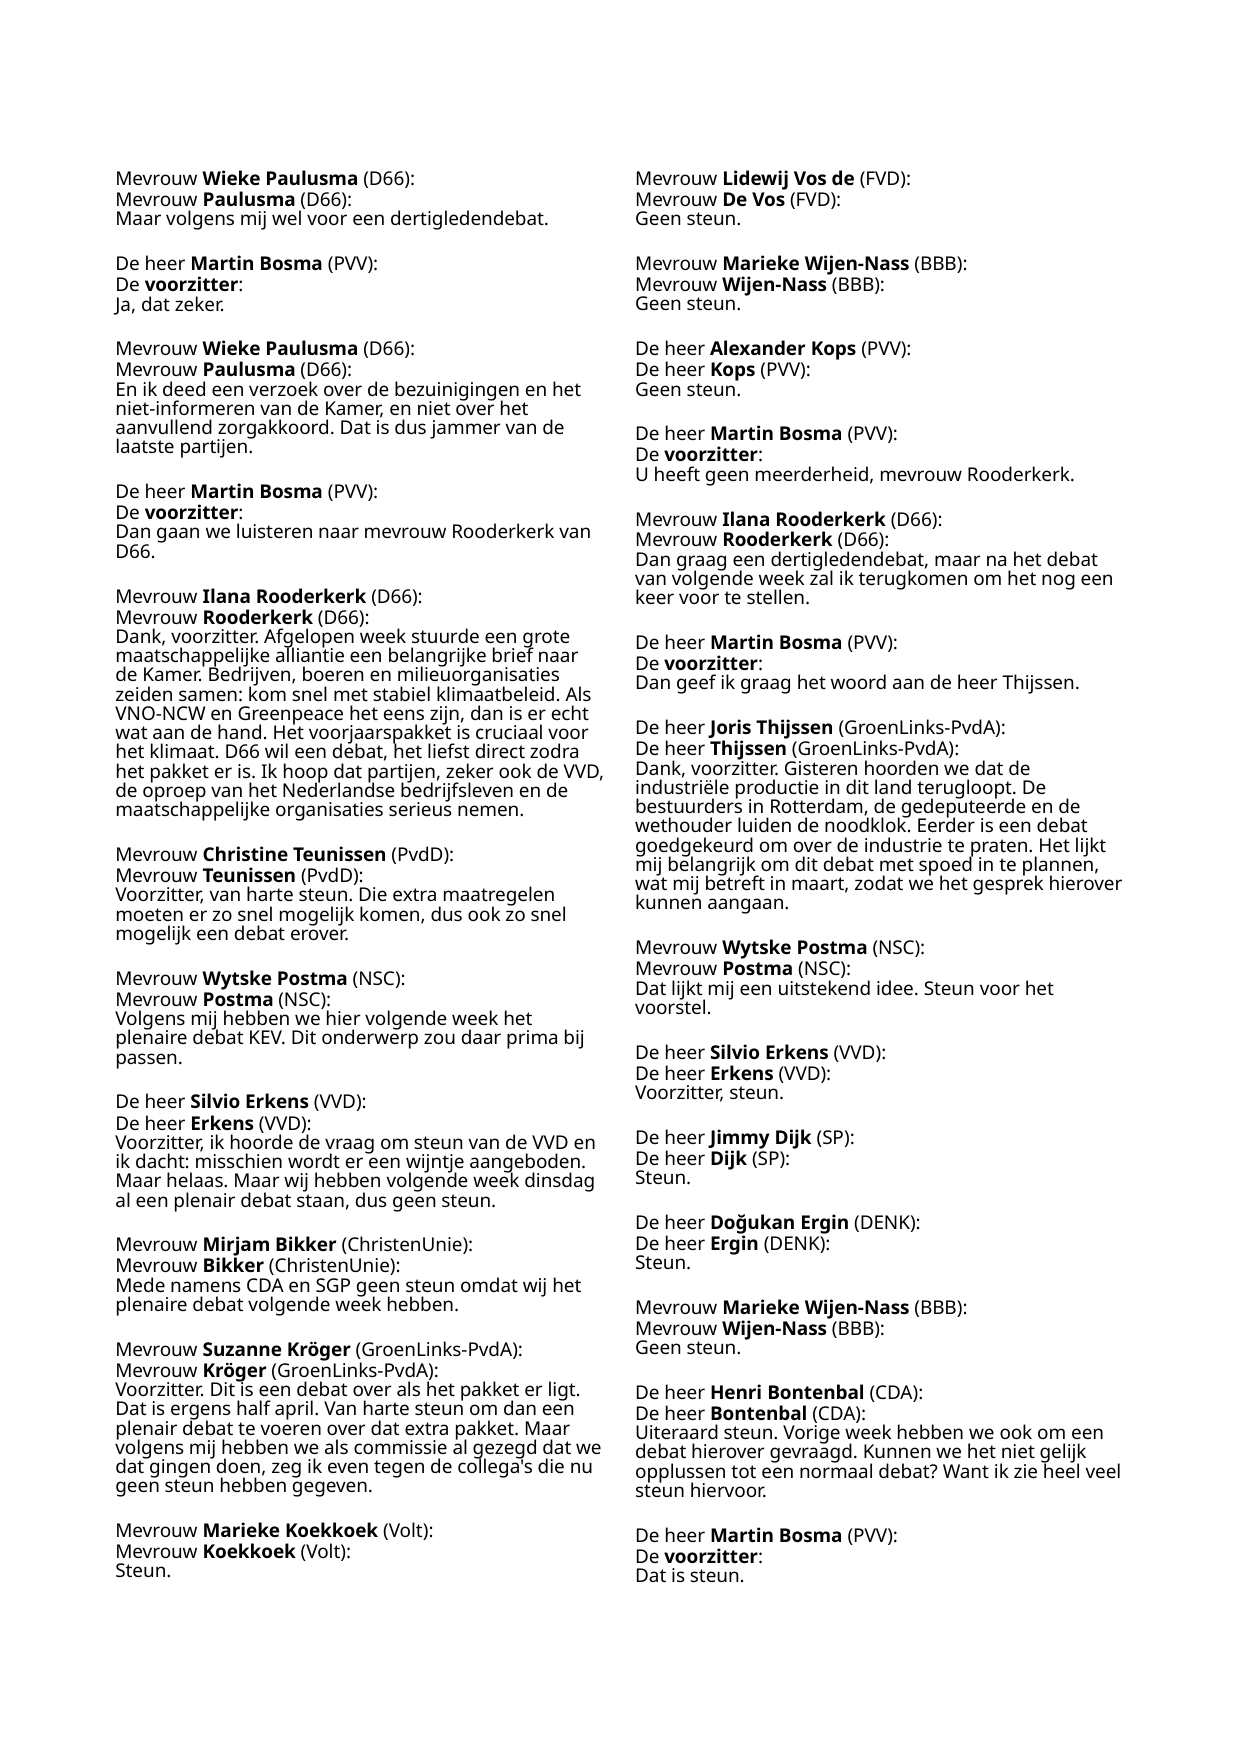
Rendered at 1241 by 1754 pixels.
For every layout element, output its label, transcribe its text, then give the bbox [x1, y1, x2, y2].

text Mevrouw Marieke Wijen-Nass (BBB): [635, 1294, 1125, 1320]
text Mevrouw Kröger (GroenLinks-PvdA): [115, 1362, 605, 1381]
text Dat lijkt mij een uitstekend idee. Steun voor het voorstel. [635, 979, 1125, 1018]
text De heer Silvio Erkens (VVD): [635, 1039, 1125, 1064]
text De heer Erkens (VVD): [635, 1064, 1125, 1084]
text Mevrouw Paulusma (D66): [115, 361, 605, 381]
text Mevrouw Lidewij Vos de (FVD): [635, 165, 1125, 191]
text De heer Joris Thijssen (GroenLinks-PvdA): [635, 714, 1125, 740]
text Mevrouw Teunissen (PvdD): [115, 867, 605, 886]
text Mevrouw Marieke Koekkoek (Volt): [115, 1517, 605, 1543]
text Mevrouw Christine Teunissen (PvdD): [115, 841, 605, 867]
text Mevrouw Ilana Rooderkerk (D66): [635, 506, 1125, 531]
text De voorzitter: [635, 446, 1125, 466]
text De heer Erkens (VVD): [115, 1114, 605, 1134]
text Voorzitter, steun. [635, 1084, 1125, 1103]
text De heer Martin Bosma (PVV): [635, 1522, 1125, 1548]
text Mevrouw Wijen-Nass (BBB): [635, 276, 1125, 295]
text De heer Kops (PVV): [635, 361, 1125, 381]
text Mevrouw Rooderkerk (D66): [635, 531, 1125, 551]
text De heer Alexander Kops (PVV): [635, 336, 1125, 361]
text De heer Dijk (SP): [635, 1150, 1125, 1169]
text De voorzitter: [115, 276, 605, 296]
text Mevrouw Wieke Paulusma (D66): [115, 165, 605, 191]
text Steun. [635, 1169, 1125, 1188]
text Uiteraard steun. Vorige week hebben we ook om een debat hierover gevraagd. Kunnen we het niet gelijk opplussen tot een normaal debat? Want ik zie heel veel steun hiervoor. [635, 1424, 1125, 1501]
text De heer Jimmy Dijk (SP): [635, 1124, 1125, 1150]
text Steun. [115, 1562, 605, 1582]
text Mede namens CDA en SGP geen steun omdat wij het plenaire debat volgende week hebben. [115, 1277, 605, 1315]
text De heer Martin Bosma (PVV): [635, 629, 1125, 655]
text Mevrouw Wieke Paulusma (D66): [115, 336, 605, 361]
text Mevrouw Postma (NSC): [115, 991, 605, 1010]
text U heeft geen meerderheid, mevrouw Rooderkerk. [635, 466, 1125, 485]
text Mevrouw Wijen-Nass (BBB): [635, 1320, 1125, 1339]
text Dank, voorzitter. Afgelopen week stuurde een grote maatschappelijke alliantie een belangrijke brief naar de Kamer. Bedrijven, boeren en milieuorganisaties zeiden samen: kom snel met stabiel klimaatbeleid. Als VNO-NCW en Greenpeace het eens zijn, dan is er echt wat aan de hand. Het voorjaarspakket is cruciaal voor het klimaat. D66 wil een debat, het liefst direct zodra het pakket er is. Ik hoop dat partijen, zeker ook de VVD, de oproep van het Nederlandse bedrijfsleven en de maatschappelijke organisaties serieus nemen. [115, 628, 605, 821]
text Mevrouw Paulusma (D66): [115, 191, 605, 210]
text Mevrouw Mirjam Bikker (ChristenUnie): [115, 1232, 605, 1257]
text De heer Martin Bosma (PVV): [115, 251, 605, 276]
text En ik deed een verzoek over de bezuinigingen en het niet-informeren van de Kamer, en niet over het aanvullend zorgakkoord. Dat is dus jammer van de laatste partijen. [115, 381, 605, 458]
text Geen steun. [635, 295, 1125, 315]
text Voorzitter, ik hoorde de vraag om steun van de VVD en ik dacht: misschien wordt er een wijntje aangeboden. Maar helaas. Maar wij hebben volgende week dinsdag al een plenair debat staan, dus geen steun. [115, 1134, 605, 1211]
text Mevrouw Suzanne Kröger (GroenLinks-PvdA): [115, 1336, 605, 1362]
text Volgens mij hebben we hier volgende week het plenaire debat KEV. Dit onderwerp zou daar prima bij passen. [115, 1010, 605, 1068]
text Maar volgens mij wel voor een dertigledendebat. [115, 210, 605, 230]
text Mevrouw Koekkoek (Volt): [115, 1543, 605, 1562]
text Mevrouw De Vos (FVD): [635, 191, 1125, 210]
text De heer Martin Bosma (PVV): [115, 478, 605, 504]
text Mevrouw Marieke Wijen-Nass (BBB): [635, 250, 1125, 276]
text Dan gaan we luisteren naar mevrouw Rooderkerk van D66. [115, 523, 605, 562]
text Ja, dat zeker. [115, 296, 605, 315]
text De heer Silvio Erkens (VVD): [115, 1089, 605, 1114]
text De heer Thijssen (GroenLinks-PvdA): [635, 740, 1125, 759]
text Geen steun. [635, 210, 1125, 229]
text Voorzitter. Dit is een debat over als het pakket er ligt. Dat is ergens half april. Van harte steun om dan een plenair debat te voeren over dat extra pakket. Maar volgens mij hebben we als commissie al gezegd dat we dat gingen doen, zeg ik even tegen de collega's die nu geen steun hebben gegeven. [115, 1381, 605, 1497]
text Dan geef ik graag het woord aan de heer Thijssen. [635, 674, 1125, 694]
text De heer Martin Bosma (PVV): [635, 421, 1125, 446]
text De heer Ergin (DENK): [635, 1235, 1125, 1254]
text Mevrouw Postma (NSC): [635, 960, 1125, 979]
text Mevrouw Wytske Postma (NSC): [115, 965, 605, 991]
text De voorzitter: [635, 1548, 1125, 1567]
text Steun. [635, 1254, 1125, 1273]
text Mevrouw Bikker (ChristenUnie): [115, 1257, 605, 1277]
text Dank, voorzitter. Gisteren hoorden we dat de industriële productie in dit land terugloopt. De bestuurders in Rotterdam, de gedeputeerde en de wethouder luiden de noodklok. Eerder is een debat goedgekeurd om over de industrie te praten. Het lijkt mij belangrijk om dit debat met spoed in te plannen, wat mij betreft in maart, zodat we het gesprek hierover kunnen aangaan. [635, 759, 1125, 914]
text Dat is steun. [635, 1567, 1125, 1586]
text Geen steun. [635, 1339, 1125, 1358]
text Voorzitter, van harte steun. Die extra maatregelen moeten er zo snel mogelijk komen, dus ook zo snel mogelijk een debat erover. [115, 886, 605, 944]
text Mevrouw Ilana Rooderkerk (D66): [115, 583, 605, 609]
text De voorzitter: [635, 655, 1125, 674]
text De heer Bontenbal (CDA): [635, 1405, 1125, 1424]
text De voorzitter: [115, 504, 605, 523]
text De heer Henri Bontenbal (CDA): [635, 1379, 1125, 1405]
text De heer Doğukan Ergin (DENK): [635, 1209, 1125, 1235]
text Mevrouw Wytske Postma (NSC): [635, 934, 1125, 960]
text Dan graag een dertigledendebat, maar na het debat van volgende week zal ik terugkomen om het nog een keer voor te stellen. [635, 551, 1125, 608]
text Mevrouw Rooderkerk (D66): [115, 609, 605, 628]
text Geen steun. [635, 381, 1125, 400]
